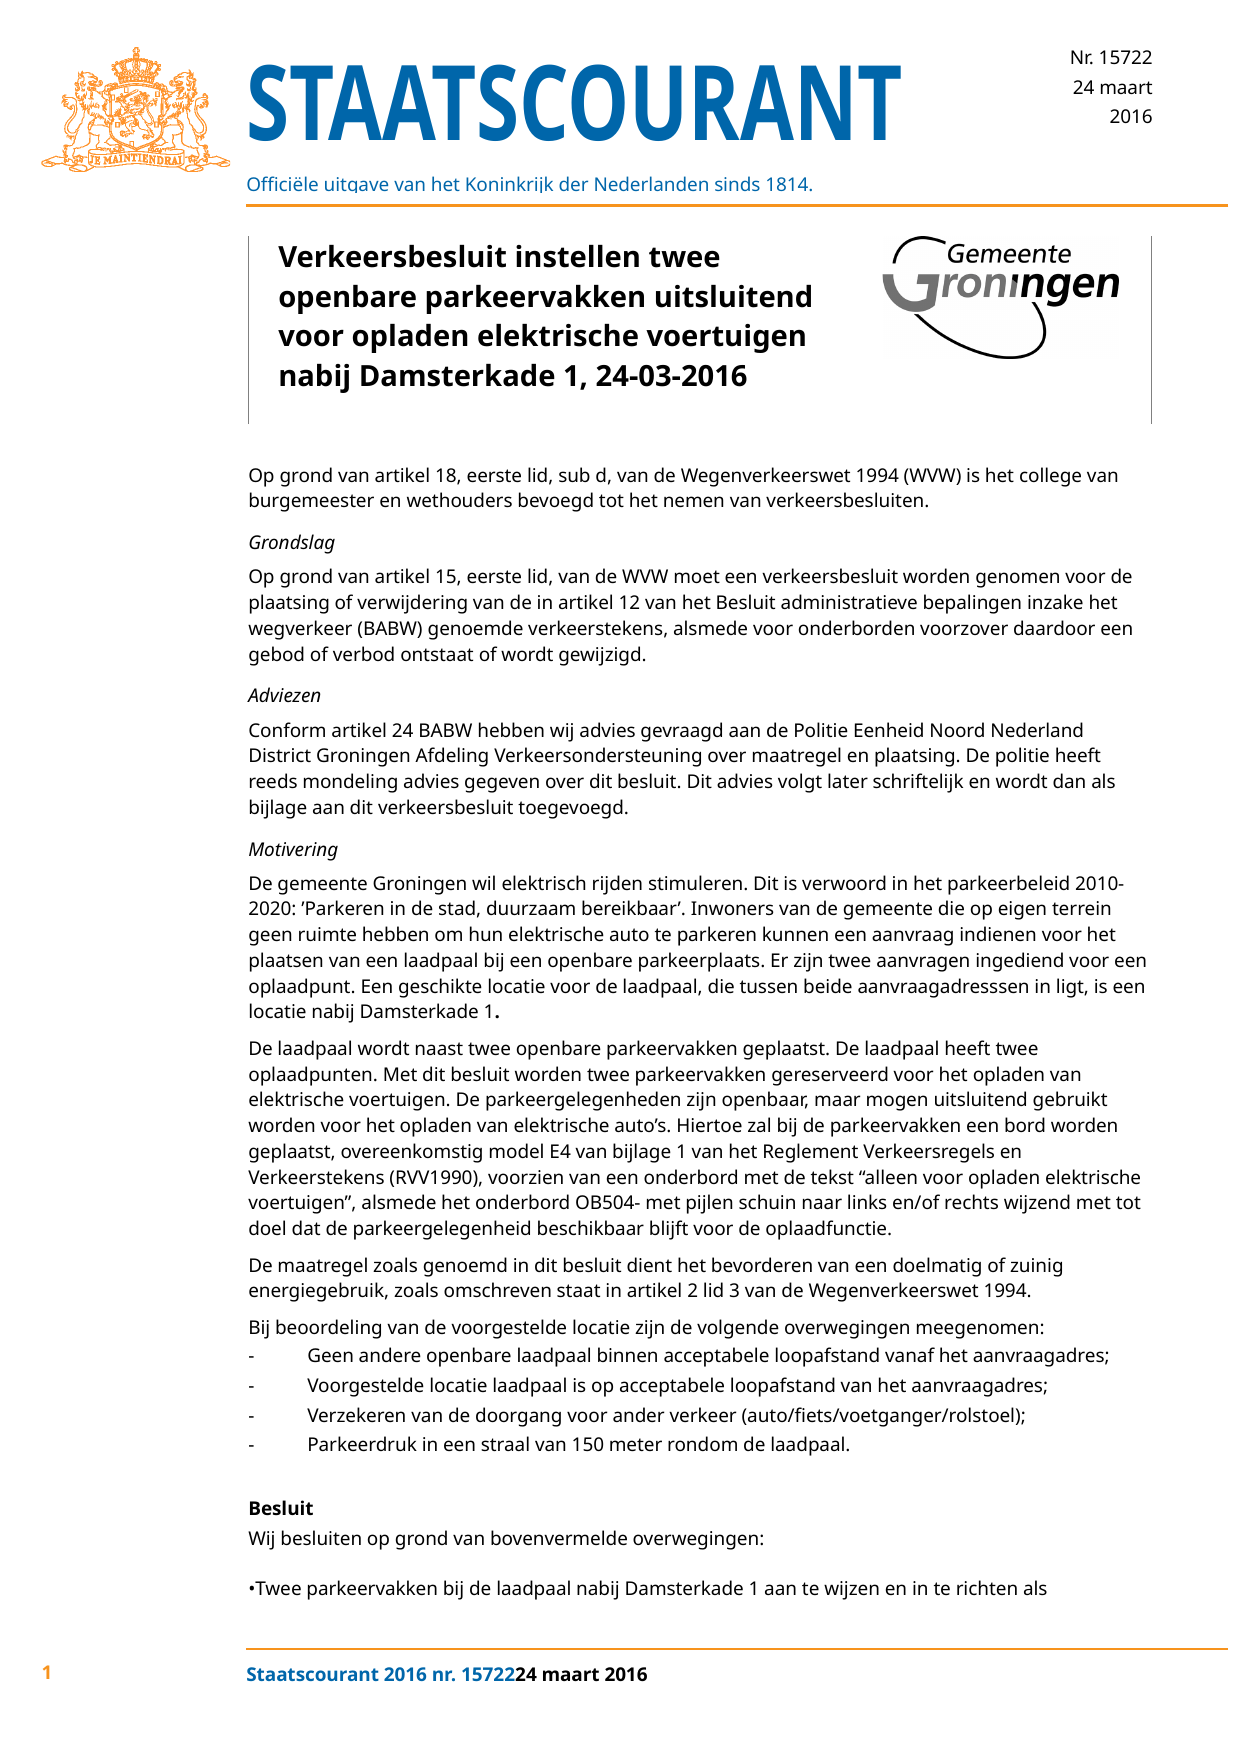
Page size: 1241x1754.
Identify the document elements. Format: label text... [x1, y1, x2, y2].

picture [882, 236, 1119, 359]
text Conform artikel 24 BABW hebben wij advies gevraagd aan de Politie Eenheid Noord Nederland District Groningen Afdeling Verkeersondersteuning over maatregel en plaatsing. De politie heeft reeds mondeling advies gegeven over dit besluit. Dit advies volgt later schriftelijk en wordt dan als bijlage aan dit verkeersbesluit toegevoegd. [248, 717, 1152, 820]
list Voorgestelde locatie laadpaal is op acceptabele loopafstand van het aanvraagadres; [248, 1372, 1152, 1398]
text De laadpaal wordt naast twee openbare parkeervakken geplaatst. De laadpaal heeft twee oplaadpunten. Met dit besluit worden twee parkeervakken gereserveerd voor het opladen van elektrische voertuigen. De parkeergelegenheden zijn openbaar, maar mogen uitsluitend gebruikt worden voor het opladen van elektrische auto’s. Hiertoe zal bij de parkeervakken een bord worden geplaatst, overeenkomstig model E4 van bijlage 1 van het Reglement Verkeersregels en Verkeerstekens (RVV1990), voorzien van een onderbord met de tekst “alleen voor opladen elektrische voertuigen”, alsmede het onderbord OB504- met pijlen schuin naar links en/of rechts wijzend met tot doel dat de parkeergelegenheid beschikbaar blijft voor de oplaadfunctie. [248, 1035, 1152, 1241]
text Bij beoordeling van de voorgestelde locatie zijn de volgende overwegingen meegenomen: [248, 1314, 1152, 1340]
table_header [850, 359, 1151, 424]
text Op grond van artikel 18, eerste lid, sub d, van de Wegenverkeerswet 1994 (WVW) is het college van burgemeester en wethouders bevoegd tot het nemen van verkeersbesluiten. [248, 462, 1152, 513]
text Besluit [248, 1495, 1152, 1521]
list Geen andere openbare laadpaal binnen acceptabele loopafstand vanaf het aanvraagadres; [248, 1343, 1152, 1368]
text De maatregel zoals genoemd in dit besluit dient het bevorderen van een doelmatig of zuinig energiegebruik, zoals omschreven staat in artikel 2 lid 3 van de Wegenverkeerswet 1994. [248, 1252, 1152, 1303]
picture [41, 47, 231, 172]
table_header [850, 236, 882, 358]
text Motivering [248, 836, 1152, 862]
table_header [1119, 236, 1151, 358]
text Wij besluiten op grond van bovenvermelde overwegingen: [248, 1525, 1152, 1551]
text Grondslag [248, 529, 1152, 555]
text •Twee parkeervakken bij de laadpaal nabij Damsterkade 1 aan te wijzen en in te richten als [248, 1575, 1152, 1601]
text Adviezen [248, 683, 1152, 708]
list Verzekeren van de doorgang voor ander verkeer (auto/fiets/voetganger/rolstoel); [248, 1402, 1152, 1428]
text Op grond van artikel 15, eerste lid, van de WVW moet een verkeersbesluit worden genomen voor de plaatsing of verwijdering van de in artikel 12 van het Besluit administratieve bepalingen inzake het wegverkeer (BABW) genoemde verkeerstekens, alsmede voor onderborden voorzover daardoor een gebod of verbod ontstaat of wordt gewijzigd. [248, 564, 1152, 667]
text De gemeente Groningen wil elektrisch rijden stimuleren. Dit is verwoord in het parkeerbeleid 2010-2020: ’Parkeren in de stad, duurzaam bereikbaar’. Inwoners van de gemeente die op eigen terrein geen ruimte hebben om hun elektrische auto te parkeren kunnen een aanvraag indienen voor het plaatsen van een laadpaal bij een openbare parkeerplaats. Er zijn twee aanvragen ingediend voor een oplaadpunt. Een geschikte locatie voor de laadpaal, die tussen beide aanvraagadresssen in ligt, is een locatie nabij Damsterkade 1. [248, 870, 1152, 1024]
table_header Verkeersbesluit instellen twee openbare parkeervakken uitsluitend voor opladen elektrische voertuigen nabij Damsterkade 1, 24-03-2016 [249, 236, 850, 424]
list Parkeerdruk in een straal van 150 meter rondom de laadpaal. [248, 1431, 1152, 1457]
